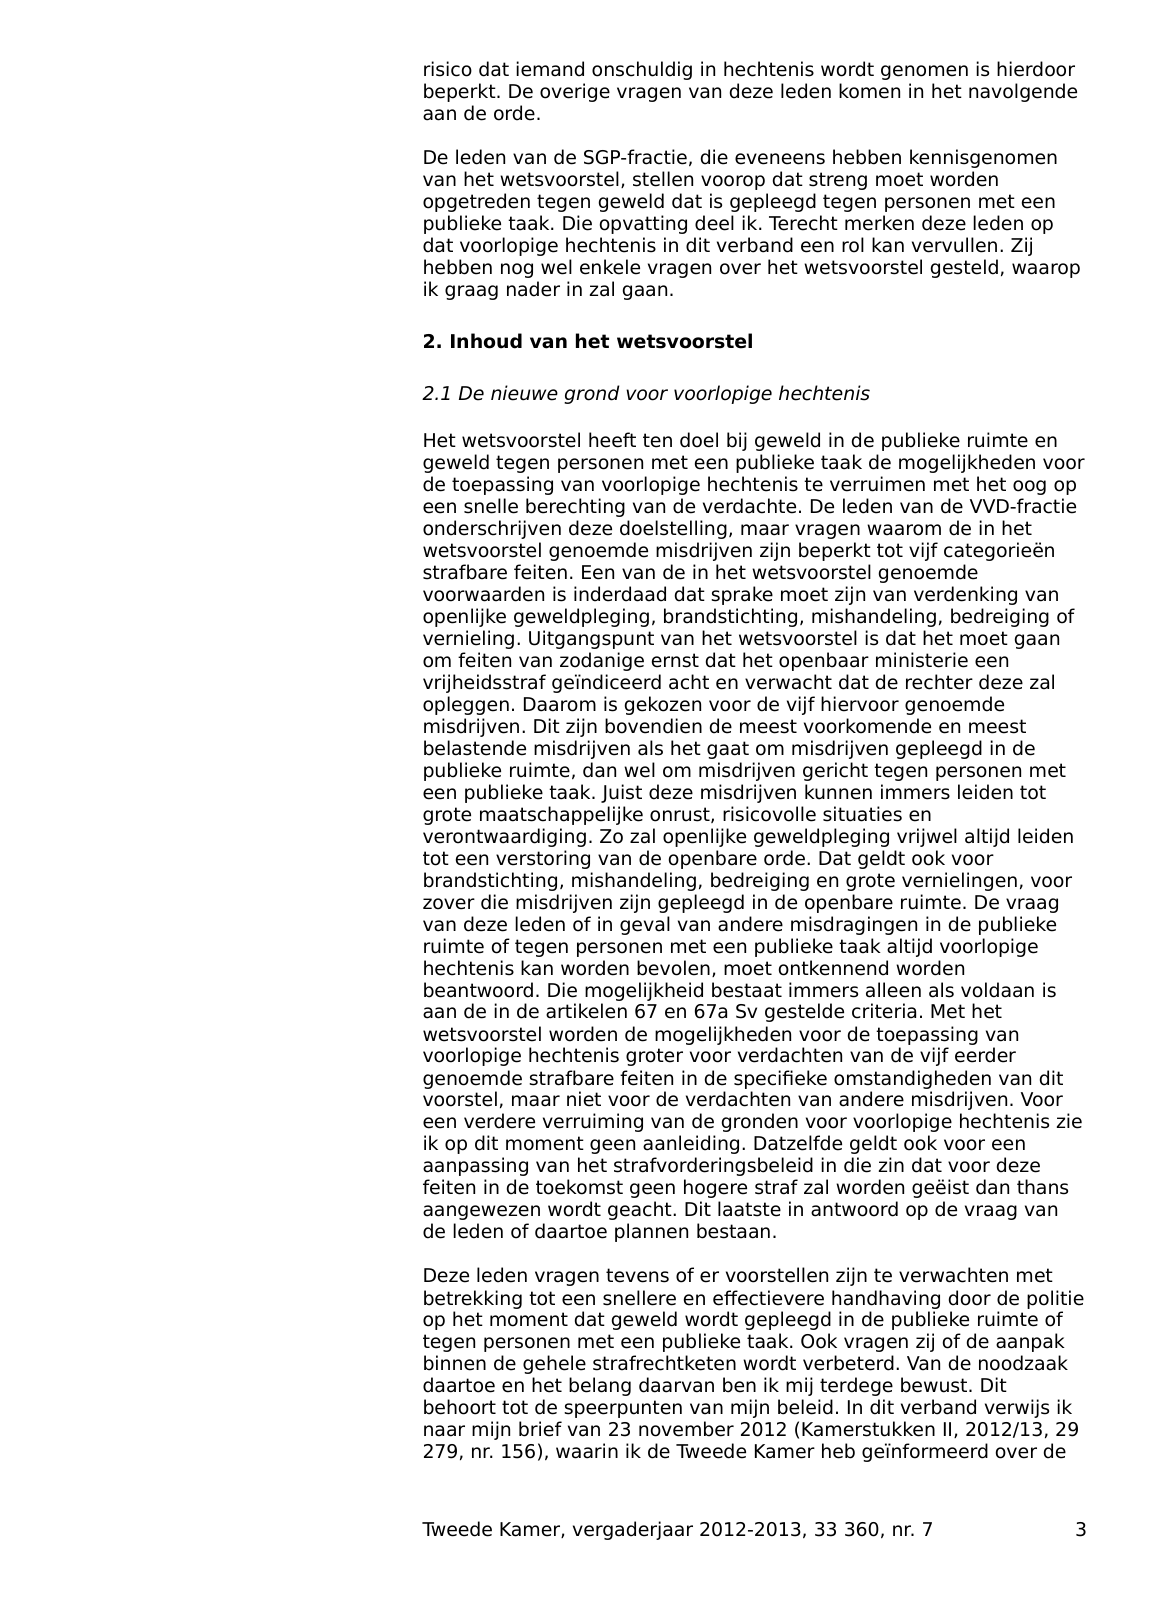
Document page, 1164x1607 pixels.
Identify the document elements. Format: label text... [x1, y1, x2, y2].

subtitle 2. Inhoud van het wetsvoorstel [422, 331, 1087, 353]
text Het wetsvoorstel heeft ten doel bij geweld in de publieke ruimte en geweld tegen personen met een publieke taak de mogelijkheden voor de toepassing van voorlopige hechtenis te verruimen met het oog op een snelle berechting van de verdachte. De leden van de VVD-fractie onderschrijven deze doelstelling, maar vragen waarom de in het wetsvoorstel genoemde misdrijven zijn beperkt tot vijf categorieën strafbare feiten. Een van de in het wetsvoorstel genoemde voorwaarden is inderdaad dat sprake moet zijn van verdenking van openlijke geweldpleging, brandstichting, mishandeling, bedreiging of vernieling. Uitgangspunt van het wetsvoorstel is dat het moet gaan om feiten van zodanige ernst dat het openbaar ministerie een vrijheidsstraf geïndiceerd acht en verwacht dat de rechter deze zal opleggen. Daarom is gekozen voor de vijf hiervoor genoemde misdrijven. Dit zijn bovendien de meest voorkomende en meest belastende misdrijven als het gaat om misdrijven gepleegd in de publieke ruimte, dan wel om misdrijven gericht tegen personen met een publieke taak. Juist deze misdrijven kunnen immers leiden tot grote maatschappelijke onrust, risicovolle situaties en verontwaardiging. Zo zal openlijke geweldpleging vrijwel altijd leiden tot een verstoring van de openbare orde. Dat geldt ook voor brandstichting, mishandeling, bedreiging en grote vernielingen, voor zover die misdrijven zijn gepleegd in de openbare ruimte. De vraag van deze leden of in geval van andere misdragingen in de publieke ruimte of tegen personen met een publieke taak altijd voorlopige hechtenis kan worden bevolen, moet ontkennend worden beantwoord. Die mogelijkheid bestaat immers alleen als voldaan is aan de in de artikelen 67 en 67a Sv gestelde criteria. Met het wetsvoorstel worden de mogelijkheden voor de toepassing van voorlopige hechtenis groter voor verdachten van de vijf eerder genoemde strafbare feiten in de specifieke omstandigheden van dit voorstel, maar niet voor de verdachten van andere misdrijven. Voor een verdere verruiming van de gronden voor voorlopige hechtenis zie ik op dit moment geen aanleiding. Datzelfde geldt ook voor een aanpassing van het strafvorderingsbeleid in die zin dat voor deze feiten in de toekomst geen hogere straf zal worden geëist dan thans aangewezen wordt geacht. Dit laatste in antwoord op de vraag van de leden of daartoe plannen bestaan. [422, 430, 1087, 1243]
subtitle 2.1 De nieuwe grond voor voorlopige hechtenis [422, 383, 1087, 405]
text Deze leden vragen tevens of er voorstellen zijn te verwachten met betrekking tot een snellere en effectievere handhaving door de politie op het moment dat geweld wordt gepleegd in de publieke ruimte of tegen personen met een publieke taak. Ook vragen zij of de aanpak binnen de gehele strafrechtketen wordt verbeterd. Van de noodzaak daartoe en het belang daarvan ben ik mij terdege bewust. Dit behoort tot de speerpunten van mijn beleid. In dit verband verwijs ik naar mijn brief van 23 november 2012 (Kamerstukken II, 2012/13, 29 279, nr. 156), waarin ik de Tweede Kamer heb geïnformeerd over de [422, 1265, 1087, 1463]
text risico dat iemand onschuldig in hechtenis wordt genomen is hierdoor beperkt. De overige vragen van deze leden komen in het navolgende aan de orde. [422, 59, 1087, 125]
text De leden van de SGP-fractie, die eveneens hebben kennisgenomen van het wetsvoorstel, stellen voorop dat streng moet worden opgetreden tegen geweld dat is gepleegd tegen personen met een publieke taak. Die opvatting deel ik. Terecht merken deze leden op dat voorlopige hechtenis in dit verband een rol kan vervullen. Zij hebben nog wel enkele vragen over het wetsvoorstel gesteld, waarop ik graag nader in zal gaan. [422, 147, 1087, 301]
